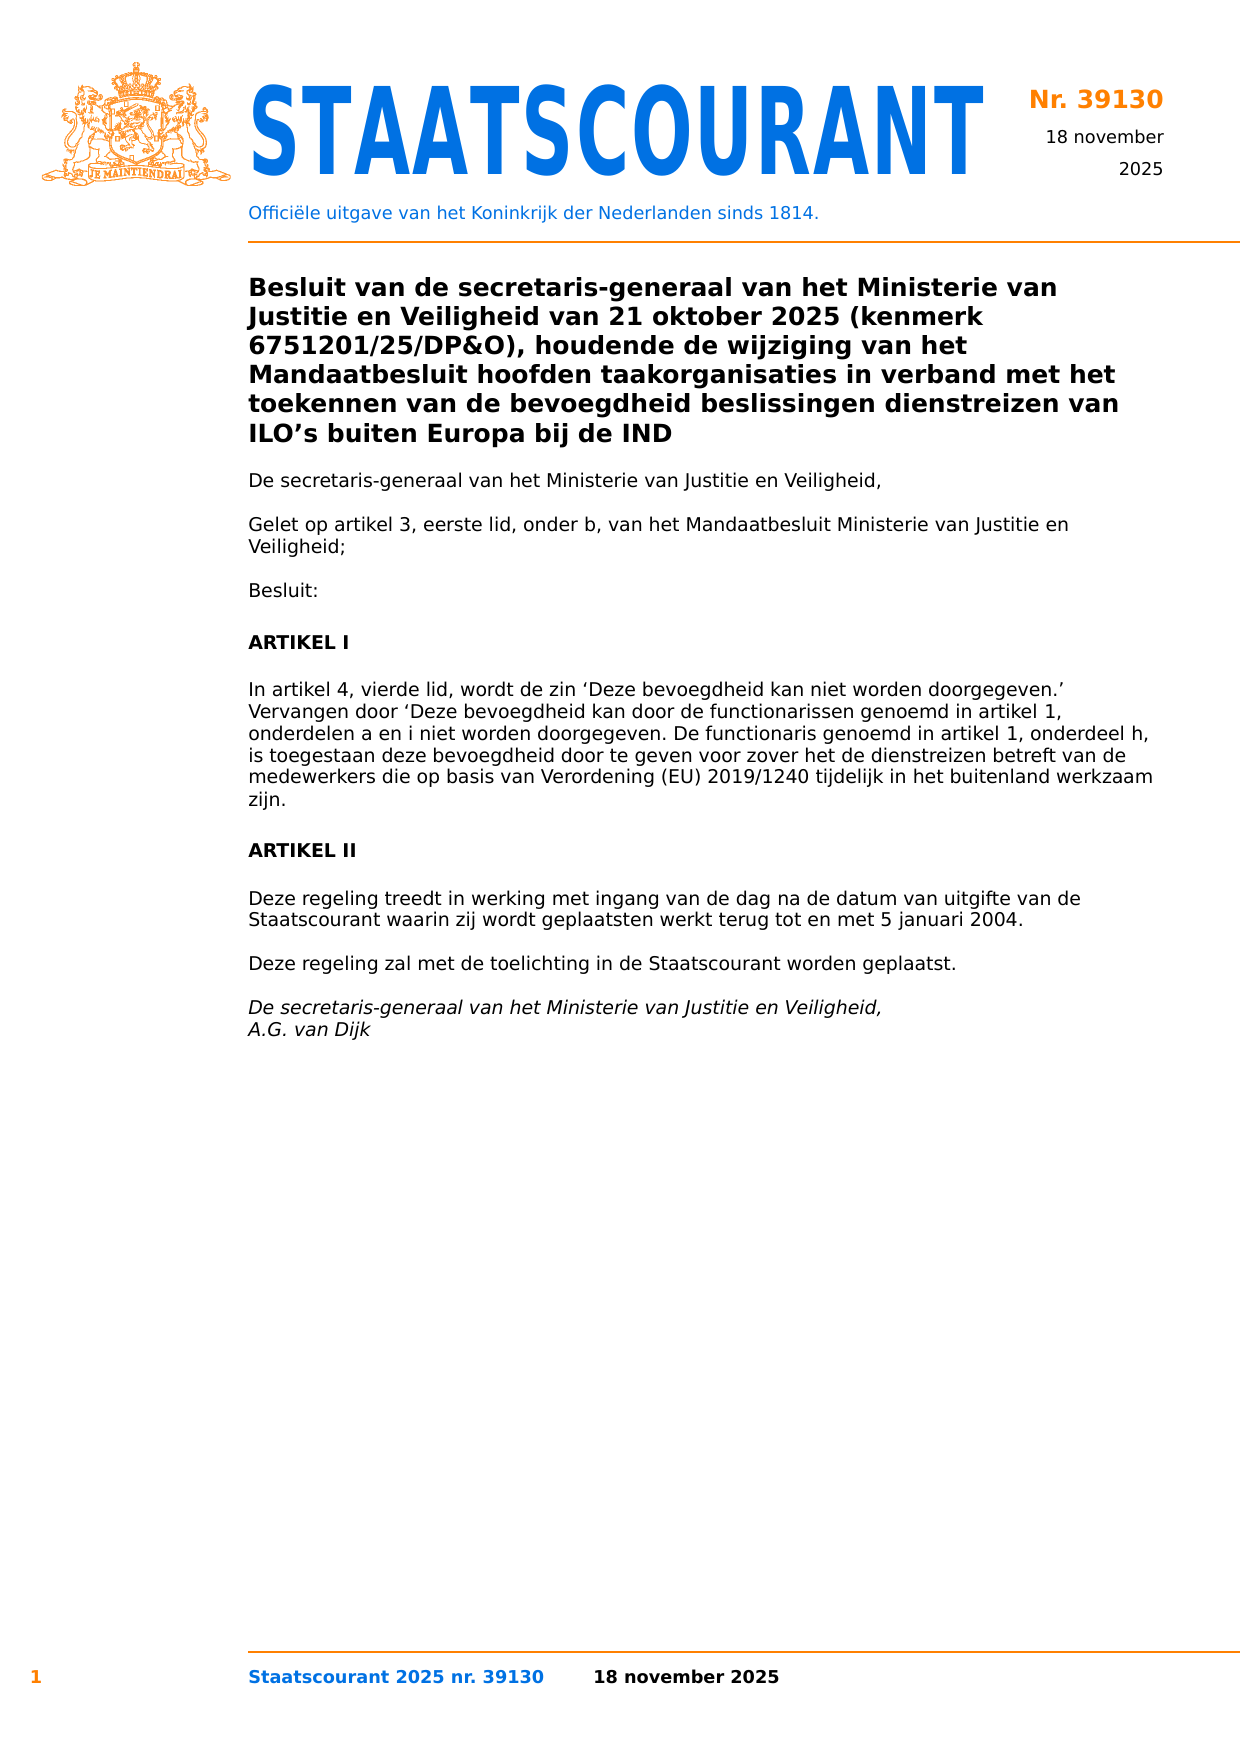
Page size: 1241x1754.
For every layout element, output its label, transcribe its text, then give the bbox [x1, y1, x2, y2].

table_cell 18 november [998, 121, 1240, 153]
picture [41, 62, 231, 186]
subtitle Besluit van de secretaris-generaal van het Ministerie van Justitie en Veiligheid van 21 oktober 2025 (kenmerk 6751201/25/DP&O), houdende de wijziging van het Mandaatbesluit hoofden taakorganisaties in verband met het toekennen van de bevoegdheid beslissingen dienstreizen van ILO’s buiten Europa bij de IND [248, 273, 1163, 448]
text Staatscourant waarin zij wordt geplaatsten werkt terug tot en met 5 januari 2004. [248, 909, 1163, 931]
table_cell Officiële uitgave van het Koninkrijk der Nederlanden sinds 1814. [248, 203, 1240, 241]
table_header STAATSCOURANT [248, 62, 998, 203]
text Gelet op artikel 3, eerste lid, onder b, van het Mandaatbesluit Ministerie van Justitie en Veiligheid; [248, 514, 1163, 558]
text Deze regeling treedt in werking met ingang van de dag na de datum van uitgifte van de [248, 887, 1163, 909]
text In artikel 4, vierde lid, wordt de zin ‘Deze bevoegdheid kan niet worden doorgegeven.’ Vervangen door ‘Deze bevoegdheid kan door de functionarissen genoemd in artikel 1, onderdelen a en i niet worden doorgegeven. De functionaris genoemd in artikel 1, onderdeel h, is toegestaan deze bevoegdheid door te geven voor zover het de dienstreizen betreft van de medewerkers die op basis van Verordening (EU) 2019/1240 tijdelijk in het buitenland werkzaam zijn. [248, 678, 1163, 810]
table_header [25, 62, 248, 241]
text De secretaris-generaal van het Ministerie van Justitie en Veiligheid, A.G. van Dijk [248, 997, 1163, 1041]
table_header Nr. 39130 [998, 62, 1240, 121]
subtitle ARTIKEL I [248, 632, 1163, 653]
text Deze regeling zal met de toelichting in de Staatscourant worden geplaatst. [248, 953, 1163, 975]
subtitle ARTIKEL II [248, 840, 1163, 862]
text Besluit: [248, 579, 1163, 602]
table_cell 2025 [998, 153, 1240, 203]
text De secretaris-generaal van het Ministerie van Justitie en Veiligheid, [248, 470, 1163, 492]
